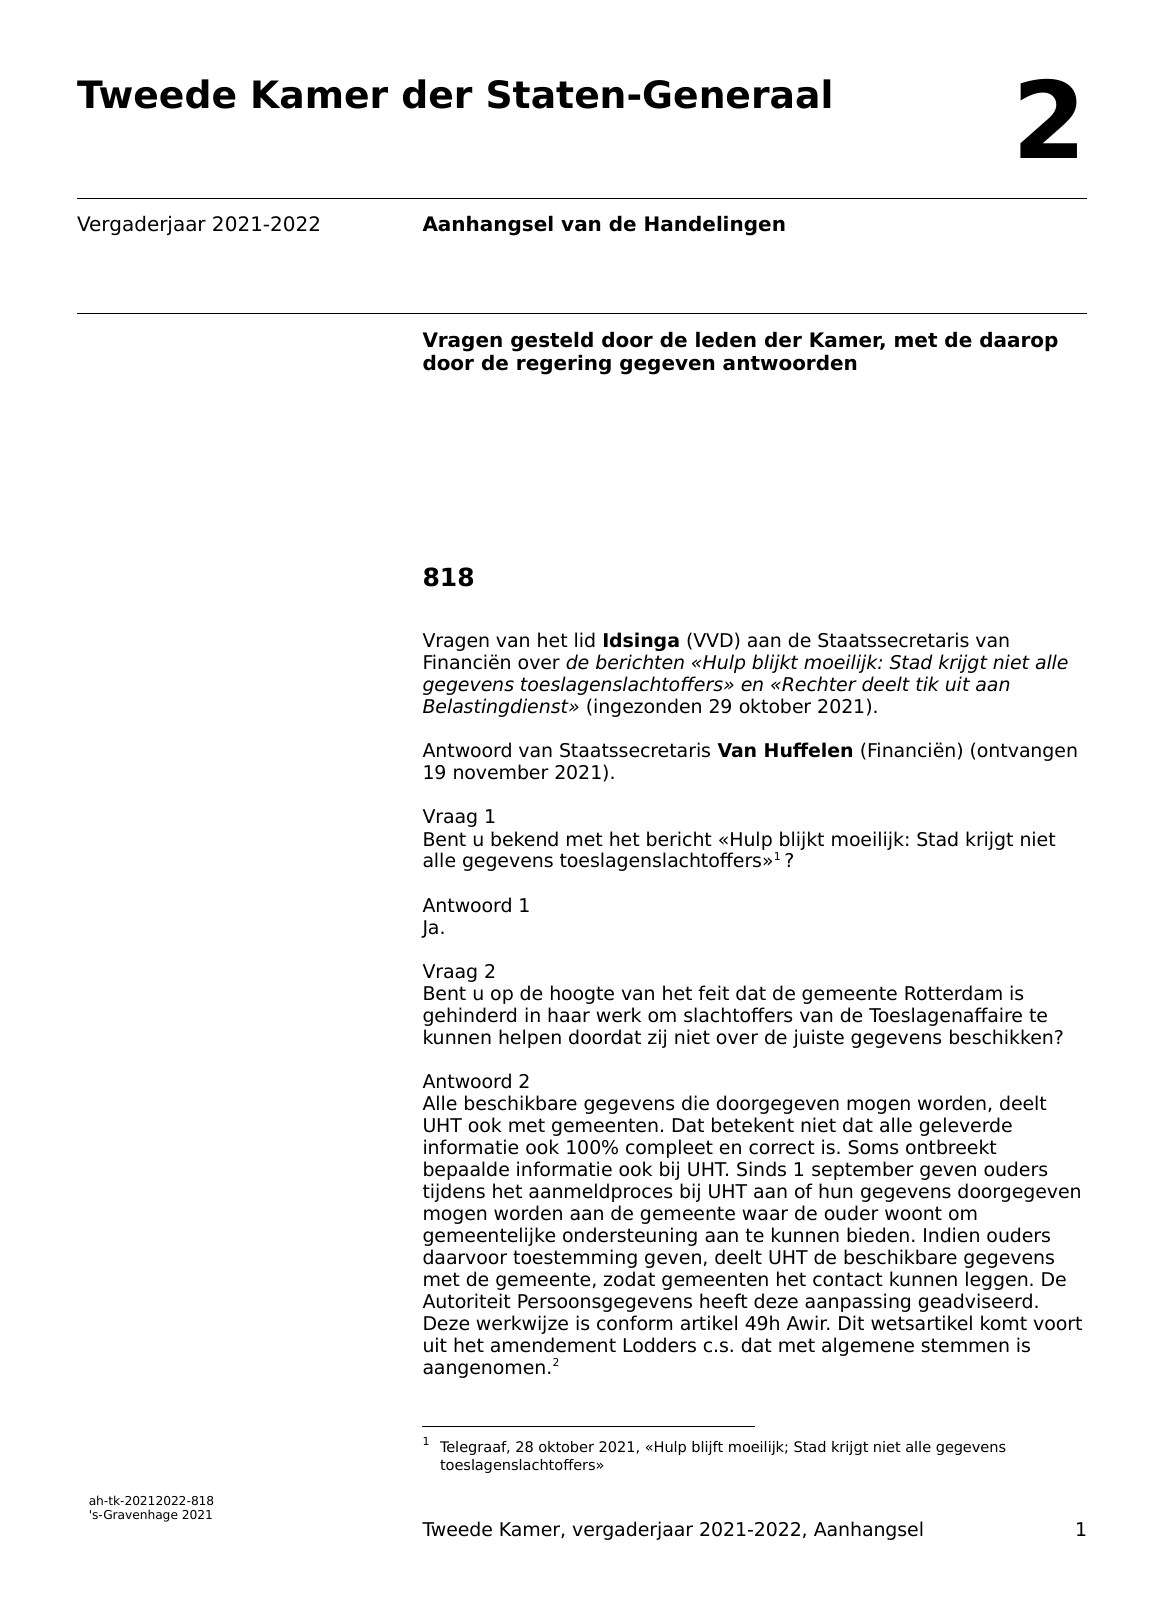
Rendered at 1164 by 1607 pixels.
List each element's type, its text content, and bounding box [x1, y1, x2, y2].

table_cell Vergaderjaar 2021-2022 [77, 199, 422, 313]
text Bent u bekend met het bericht «Hulp blijkt moeilijk: Stad krijgt niet alle gegevens toeslagenslachtoffers»? [422, 828, 1087, 872]
text Alle beschikbare gegevens die doorgegeven mogen worden, deelt UHT ook met gemeenten. Dat betekent niet dat alle geleverde informatie ook 100% compleet en correct is. Soms ontbreekt bepaalde informatie ook bij UHT. Sinds 1 september geven ouders tijdens het aanmeldproces bij UHT aan of hun gegevens doorgegeven mogen worden aan de gemeente waar de ouder woont om gemeentelijke ondersteuning aan te kunnen bieden. Indien ouders daarvoor toestemming geven, deelt UHT de beschikbare gegevens met de gemeente, zodat gemeenten het contact kunnen leggen. De Autoriteit Persoonsgegevens heeft deze aanpassing geadviseerd. Deze werkwijze is conform artikel 49h Awir. Dit wetsartikel komt voort uit het amendement Lodders c.s. dat met algemene stemmen is aangenomen. [422, 1093, 1087, 1378]
table_cell Aanhangsel van de Handelingen [422, 199, 1087, 313]
table_cell [77, 314, 422, 375]
text Ja. [422, 917, 1087, 938]
text Vraag 1 [422, 806, 1087, 828]
text Vragen van het lid Idsinga (VVD) aan de Staatssecretaris van Financiën over de berichten «Hulp blijkt moeilijk: Stad krijgt niet alle gegevens toeslagenslachtoffers» en «Rechter deelt tik uit aan Belastingdienst» (ingezonden 29 oktober 2021). [422, 630, 1087, 718]
text ah-tk-20212022-818 [88, 1494, 323, 1508]
text Bent u op de hoogte van het feit dat de gemeente Rotterdam is gehinderd in haar werk om slachtoffers van de Toeslagenaffaire te kunnen helpen doordat zij niet over de juiste gegevens beschikken? [422, 983, 1087, 1049]
text 's-Gravenhage 2021 [88, 1508, 323, 1522]
table_header 2 [886, 59, 1087, 198]
text Telegraaf, 28 oktober 2021, «Hulp blijft moeilijk; Stad krijgt niet alle gegevens toeslagenslachtoffers» [422, 1435, 1087, 1474]
text Vraag 2 [422, 961, 1087, 983]
table_cell Vragen gesteld door de leden der Kamer, met de daarop door de regering gegeven antwoorden [422, 314, 1087, 375]
text Antwoord 2 [422, 1071, 1087, 1093]
text 818 [422, 563, 1087, 592]
text Antwoord van Staatssecretaris Van Huffelen (Financiën) (ontvangen 19 november 2021). [422, 740, 1087, 784]
text Antwoord 1 [422, 894, 1087, 917]
table_header Tweede Kamer der Staten-Generaal [77, 59, 886, 198]
